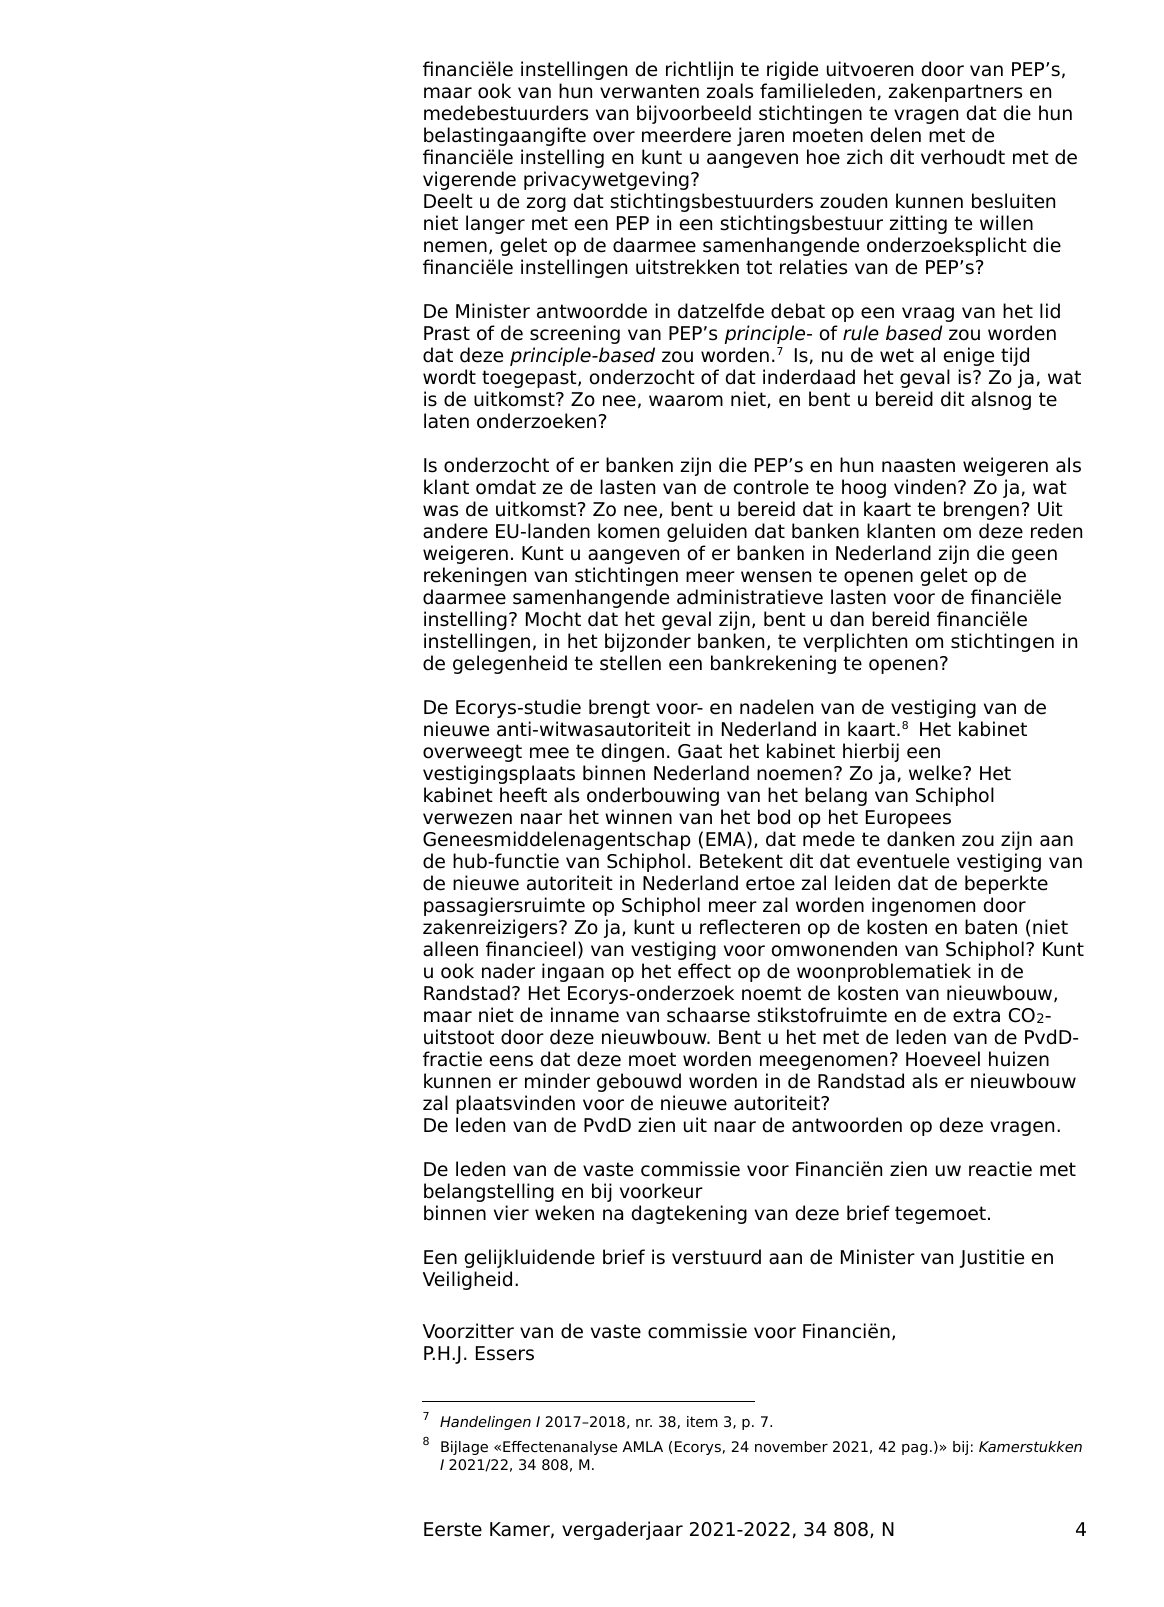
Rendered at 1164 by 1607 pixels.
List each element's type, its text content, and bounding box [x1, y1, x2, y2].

text De Ecorys-studie brengt voor- en nadelen van de vestiging van de nieuwe anti-witwasautoriteit in Nederland in kaart. Het kabinet overweegt mee te dingen. Gaat het kabinet hierbij een vestigingsplaats binnen Nederland noemen? Zo ja, welke? Het kabinet heeft als onderbouwing van het belang van Schiphol verwezen naar het winnen van het bod op het Europees Geneesmiddelenagentschap (EMA), dat mede te danken zou zijn aan de hub-functie van Schiphol. Betekent dit dat eventuele vestiging van de nieuwe autoriteit in Nederland ertoe zal leiden dat de beperkte passagiersruimte op Schiphol meer zal worden ingenomen door zakenreizigers? Zo ja, kunt u reflecteren op de kosten en baten (niet alleen financieel) van vestiging voor omwonenden van Schiphol? Kunt u ook nader ingaan op het effect op de woonproblematiek in de Randstad? Het Ecorys-onderzoek noemt de kosten van nieuwbouw, maar niet de inname van schaarse stikstofruimte en de extra CO2-uitstoot door deze nieuwbouw. Bent u het met de leden van de PvdD-fractie eens dat deze moet worden meegenomen? Hoeveel huizen kunnen er minder gebouwd worden in de Randstad als er nieuwbouw zal plaatsvinden voor de nieuwe autoriteit? [422, 697, 1087, 1115]
text financiële instellingen de richtlijn te rigide uitvoeren door van PEP’s, maar ook van hun verwanten zoals familieleden, zakenpartners en medebestuurders van bijvoorbeeld stichtingen te vragen dat die hun belastingaangifte over meerdere jaren moeten delen met de financiële instelling en kunt u aangeven hoe zich dit verhoudt met de vigerende privacywetgeving? [422, 59, 1087, 191]
text binnen vier weken na dagtekening van deze brief tegemoet. [422, 1203, 1087, 1225]
text Is onderzocht of er banken zijn die PEP’s en hun naasten weigeren als klant omdat ze de lasten van de controle te hoog vinden? Zo ja, wat was de uitkomst? Zo nee, bent u bereid dat in kaart te brengen? Uit andere EU-landen komen geluiden dat banken klanten om deze reden weigeren. Kunt u aangeven of er banken in Nederland zijn die geen rekeningen van stichtingen meer wensen te openen gelet op de daarmee samenhangende administratieve lasten voor de financiële instelling? Mocht dat het geval zijn, bent u dan bereid financiële instellingen, in het bijzonder banken, te verplichten om stichtingen in de gelegenheid te stellen een bankrekening te openen? [422, 455, 1087, 675]
text Deelt u de zorg dat stichtingsbestuurders zouden kunnen besluiten niet langer met een PEP in een stichtingsbestuur zitting te willen nemen, gelet op de daarmee samenhangende onderzoeksplicht die financiële instellingen uitstrekken tot relaties van de PEP’s? [422, 191, 1087, 279]
text De Minister antwoordde in datzelfde debat op een vraag van het lid Prast of de screening van PEP’s principle- of rule based zou worden dat deze principle-based zou worden. Is, nu de wet al enige tijd wordt toegepast, onderzocht of dat inderdaad het geval is? Zo ja, wat is de uitkomst? Zo nee, waarom niet, en bent u bereid dit alsnog te laten onderzoeken? [422, 301, 1087, 433]
text De leden van de vaste commissie voor Financiën zien uw reactie met belangstelling en bij voorkeur [422, 1159, 1087, 1203]
text De leden van de PvdD zien uit naar de antwoorden op deze vragen. [422, 1115, 1087, 1137]
text Voorzitter van de vaste commissie voor Financiën, P.H.J. Essers [422, 1321, 1087, 1365]
text Handelingen I 2017–2018, nr. 38, item 3, p. 7. [422, 1410, 1087, 1432]
text Een gelijkluidende brief is verstuurd aan de Minister van Justitie en Veiligheid. [422, 1247, 1087, 1291]
text Bijlage «Effectenanalyse AMLA (Ecorys, 24 november 2021, 42 pag.)» bij: Kamerstukken I 2021/22, 34 808, M. [422, 1435, 1087, 1474]
